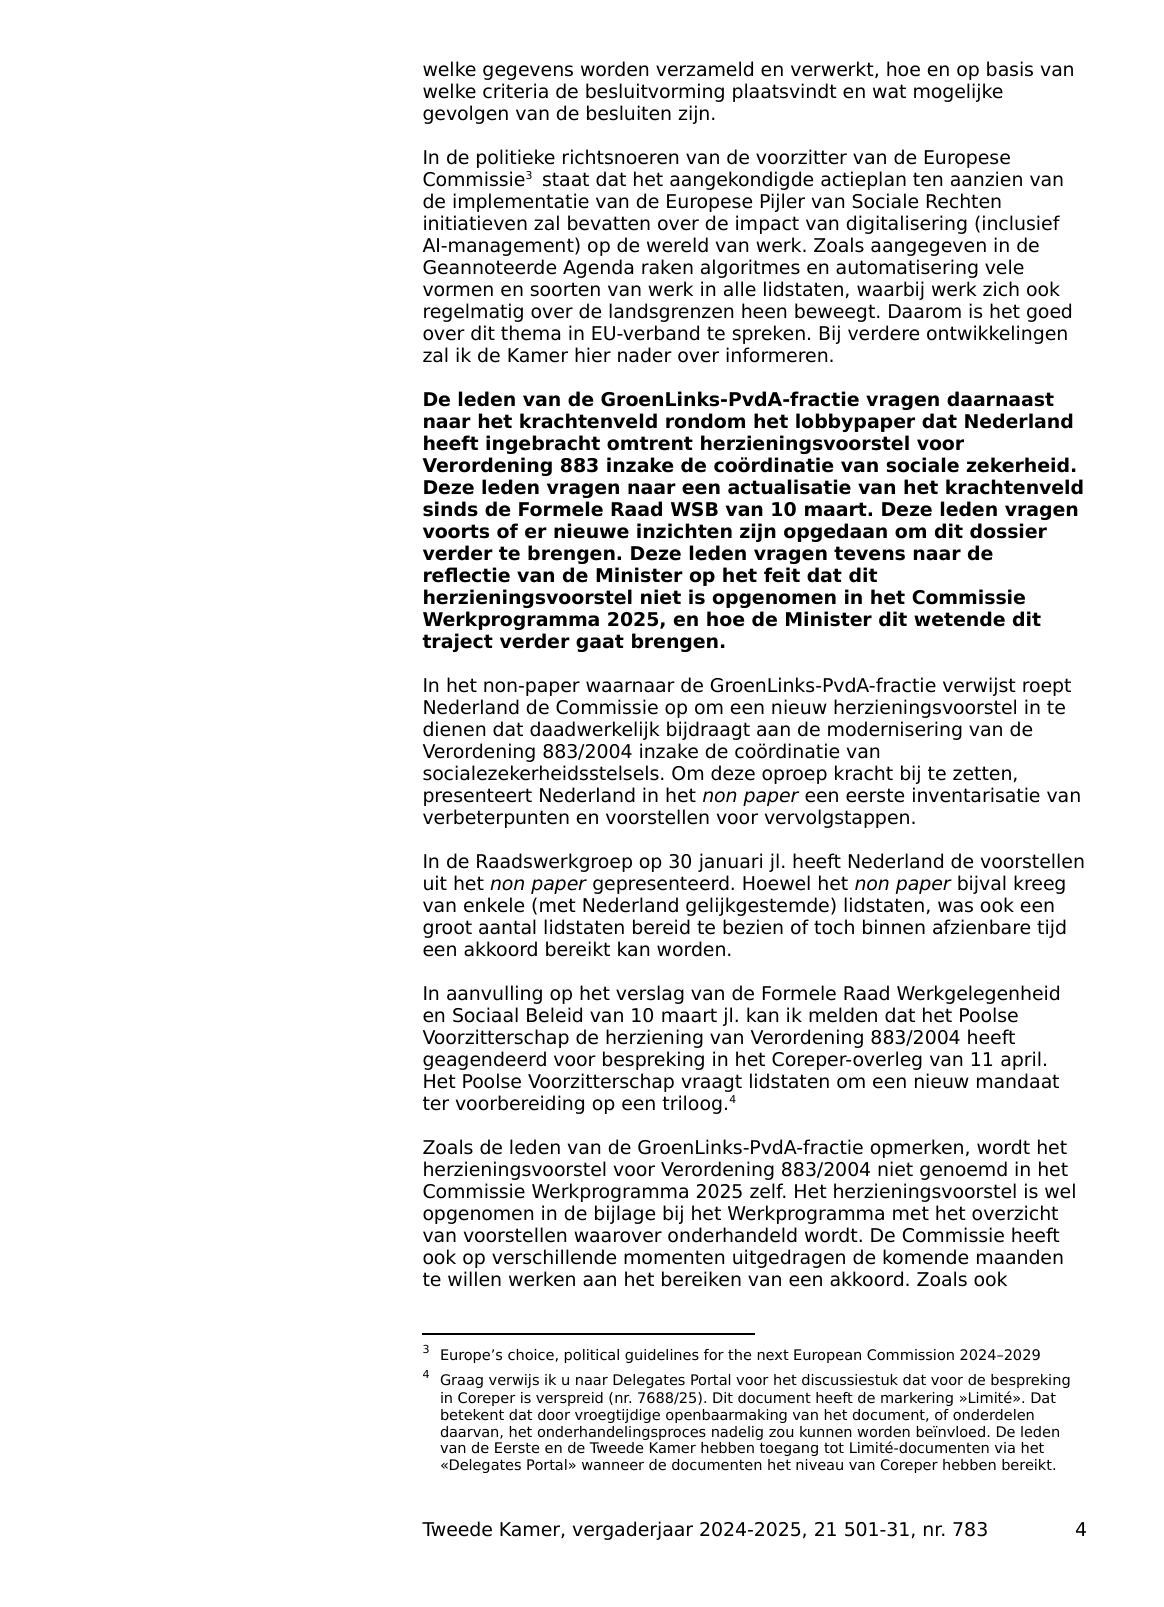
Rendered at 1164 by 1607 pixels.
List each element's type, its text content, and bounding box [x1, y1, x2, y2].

text welke gegevens worden verzameld en verwerkt, hoe en op basis van welke criteria de besluitvorming plaatsvindt en wat mogelijke gevolgen van de besluiten zijn. [422, 59, 1087, 125]
text In de politieke richtsnoeren van de voorzitter van de Europese Commissie staat dat het aangekondigde actieplan ten aanzien van de implementatie van de Europese Pijler van Sociale Rechten initiatieven zal bevatten over de impact van digitalisering (inclusief AI-management) op de wereld van werk. Zoals aangegeven in de Geannoteerde Agenda raken algoritmes en automatisering vele vormen en soorten van werk in alle lidstaten, waarbij werk zich ook regelmatig over de landsgrenzen heen beweegt. Daarom is het goed over dit thema in EU-verband te spreken. Bij verdere ontwikkelingen zal ik de Kamer hier nader over informeren. [422, 147, 1087, 367]
text In het non-paper waarnaar de GroenLinks-PvdA-fractie verwijst roept Nederland de Commissie op om een nieuw herzieningsvoorstel in te dienen dat daadwerkelijk bijdraagt aan de modernisering van de Verordening 883/2004 inzake de coördinatie van socialezekerheidsstelsels. Om deze oproep kracht bij te zetten, presenteert Nederland in het non paper een eerste inventarisatie van verbeterpunten en voorstellen voor vervolgstappen. [422, 675, 1087, 829]
text Europe’s choice, political guidelines for the next European Commission 2024–2029 [422, 1343, 1087, 1365]
text In aanvulling op het verslag van de Formele Raad Werkgelegenheid en Sociaal Beleid van 10 maart jl. kan ik melden dat het Poolse Voorzitterschap de herziening van Verordening 883/2004 heeft geagendeerd voor bespreking in het Coreper-overleg van 11 april. Het Poolse Voorzitterschap vraagt lidstaten om een nieuw mandaat ter voorbereiding op een triloog. [422, 983, 1087, 1115]
text De leden van de GroenLinks-PvdA-fractie vragen daarnaast naar het krachtenveld rondom het lobbypaper dat Nederland heeft ingebracht omtrent herzieningsvoorstel voor Verordening 883 inzake de coördinatie van sociale zekerheid. Deze leden vragen naar een actualisatie van het krachtenveld sinds de Formele Raad WSB van 10 maart. Deze leden vragen voorts of er nieuwe inzichten zijn opgedaan om dit dossier verder te brengen. Deze leden vragen tevens naar de reflectie van de Minister op het feit dat dit herzieningsvoorstel niet is opgenomen in het Commissie Werkprogramma 2025, en hoe de Minister dit wetende dit traject verder gaat brengen. [422, 389, 1087, 653]
text Graag verwijs ik u naar Delegates Portal voor het discussiestuk dat voor de bespreking in Coreper is verspreid (nr. 7688/25). Dit document heeft de markering »Limité». Dat betekent dat door vroegtijdige openbaarmaking van het document, of onderdelen daarvan, het onderhandelingsproces nadelig zou kunnen worden beïnvloed. De leden van de Eerste en de Tweede Kamer hebben toegang tot Limité-documenten via het «Delegates Portal» wanneer de documenten het niveau van Coreper hebben bereikt. [422, 1368, 1087, 1474]
text In de Raadswerkgroep op 30 januari jl. heeft Nederland de voorstellen uit het non paper gepresenteerd. Hoewel het non paper bijval kreeg van enkele (met Nederland gelijkgestemde) lidstaten, was ook een groot aantal lidstaten bereid te bezien of toch binnen afzienbare tijd een akkoord bereikt kan worden. [422, 851, 1087, 961]
text Zoals de leden van de GroenLinks-PvdA-fractie opmerken, wordt het herzieningsvoorstel voor Verordening 883/2004 niet genoemd in het Commissie Werkprogramma 2025 zelf. Het herzieningsvoorstel is wel opgenomen in de bijlage bij het Werkprogramma met het overzicht van voorstellen waarover onderhandeld wordt. De Commissie heeft ook op verschillende momenten uitgedragen de komende maanden te willen werken aan het bereiken van een akkoord. Zoals ook [422, 1137, 1087, 1291]
